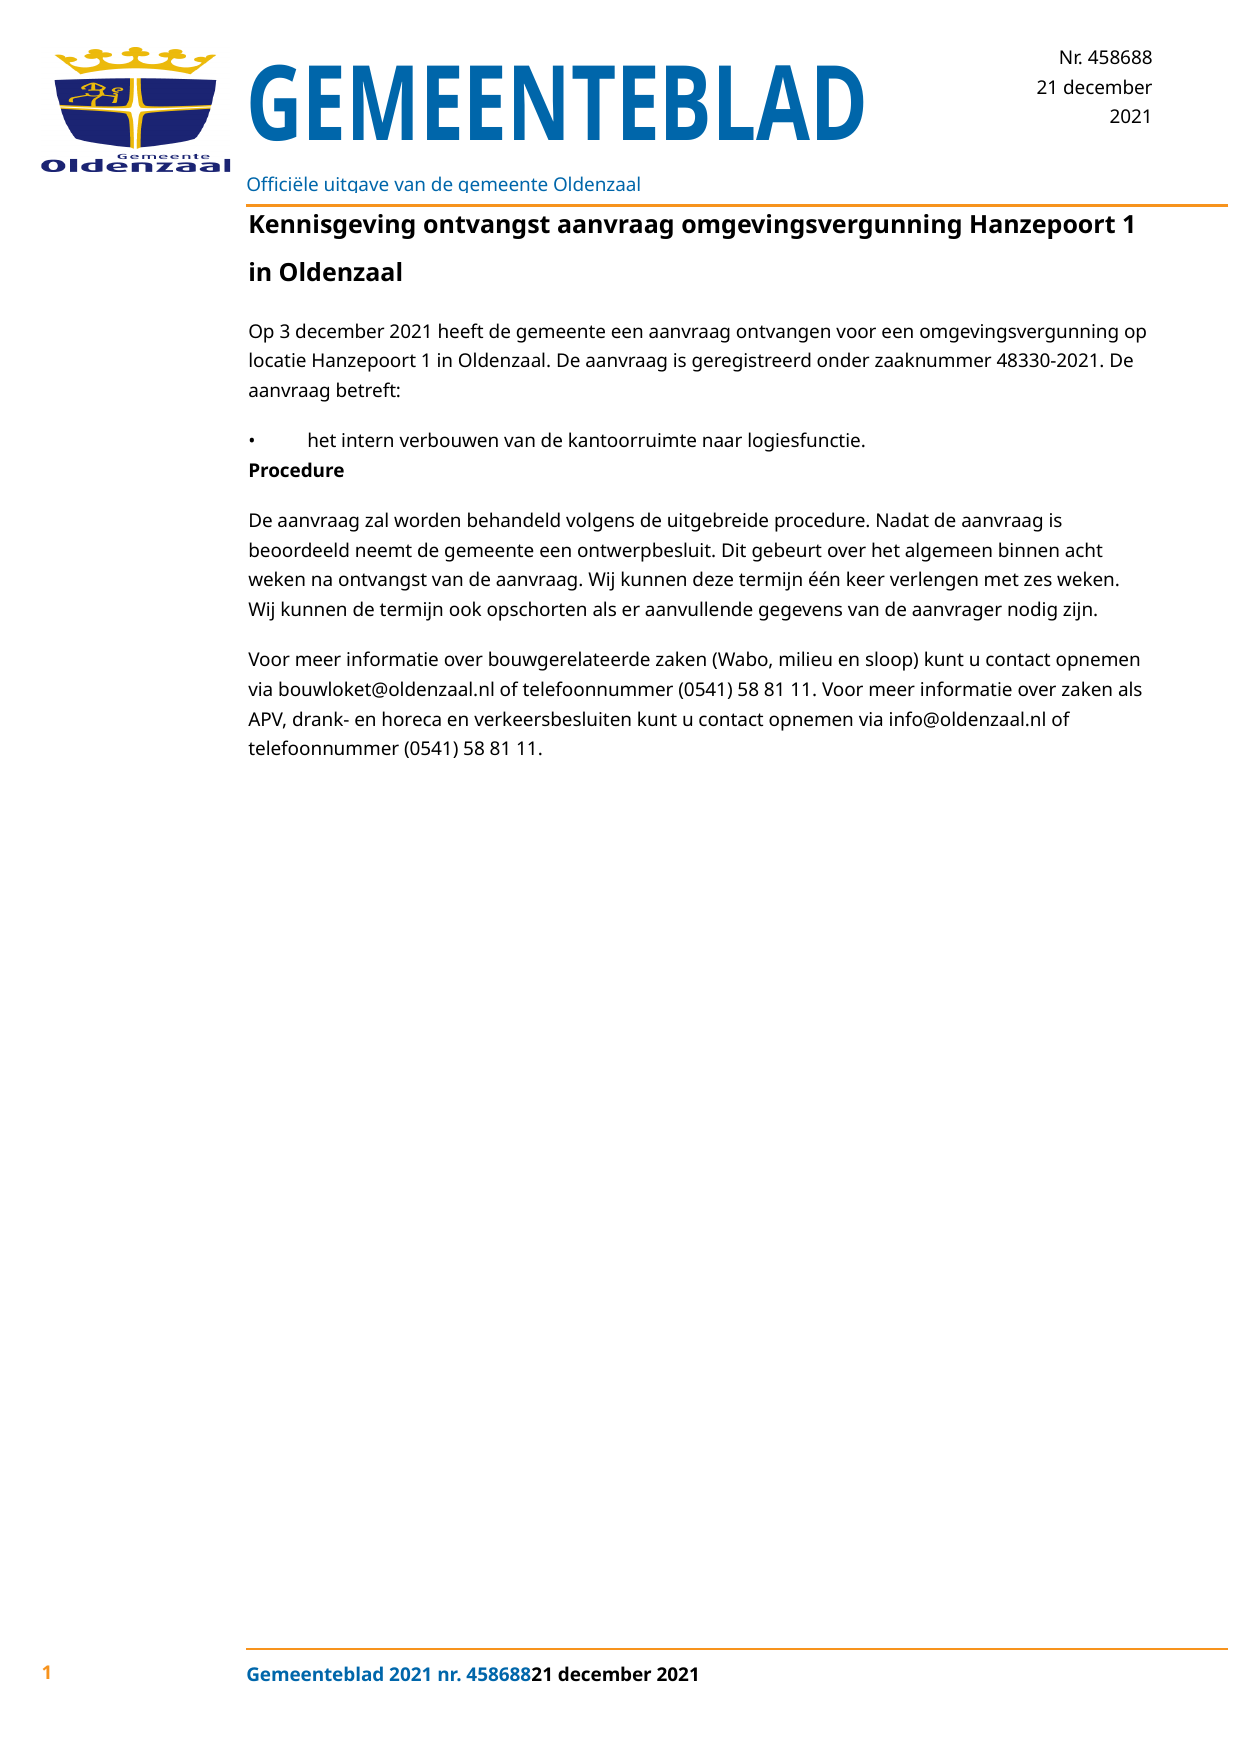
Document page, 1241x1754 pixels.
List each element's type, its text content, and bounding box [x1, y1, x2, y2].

text De aanvraag zal worden behandeld volgens de uitgebreide procedure. Nadat de aanvraag is beoordeeld neemt de gemeente een ontwerpbesluit. Dit gebeurt over het algemeen binnen acht weken na ontvangst van de aanvraag. Wij kunnen deze termijn één keer verlengen met zes weken. Wij kunnen de termijn ook opschorten als er aanvullende gegevens van de aanvrager nodig zijn. [248, 507, 1152, 622]
list het intern verbouwen van de kantoorruimte naar logiesfunctie. [248, 427, 1152, 453]
text Op 3 december 2021 heeft de gemeente een aanvraag ontvangen voor een omgevingsvergunning op locatie Hanzepoort 1 in Oldenzaal. De aanvraag is geregistreerd onder zaaknummer 48330-2021. De aanvraag betreft: [248, 318, 1152, 403]
text Procedure [248, 457, 1152, 483]
picture [41, 47, 231, 172]
text Kennisgeving ontvangst aanvraag omgevingsvergunning Hanzepoort 1 in Oldenzaal [248, 207, 1152, 288]
text Voor meer informatie over bouwgerelateerde zaken (Wabo, milieu en sloop) kunt u contact opnemen via bouwloket@oldenzaal.nl of telefoonnummer (0541) 58 81 11. Voor meer informatie over zaken als APV, drank- en horeca en verkeersbesluiten kunt u contact opnemen via info@oldenzaal.nl of telefoonnummer (0541) 58 81 11. [248, 647, 1152, 761]
